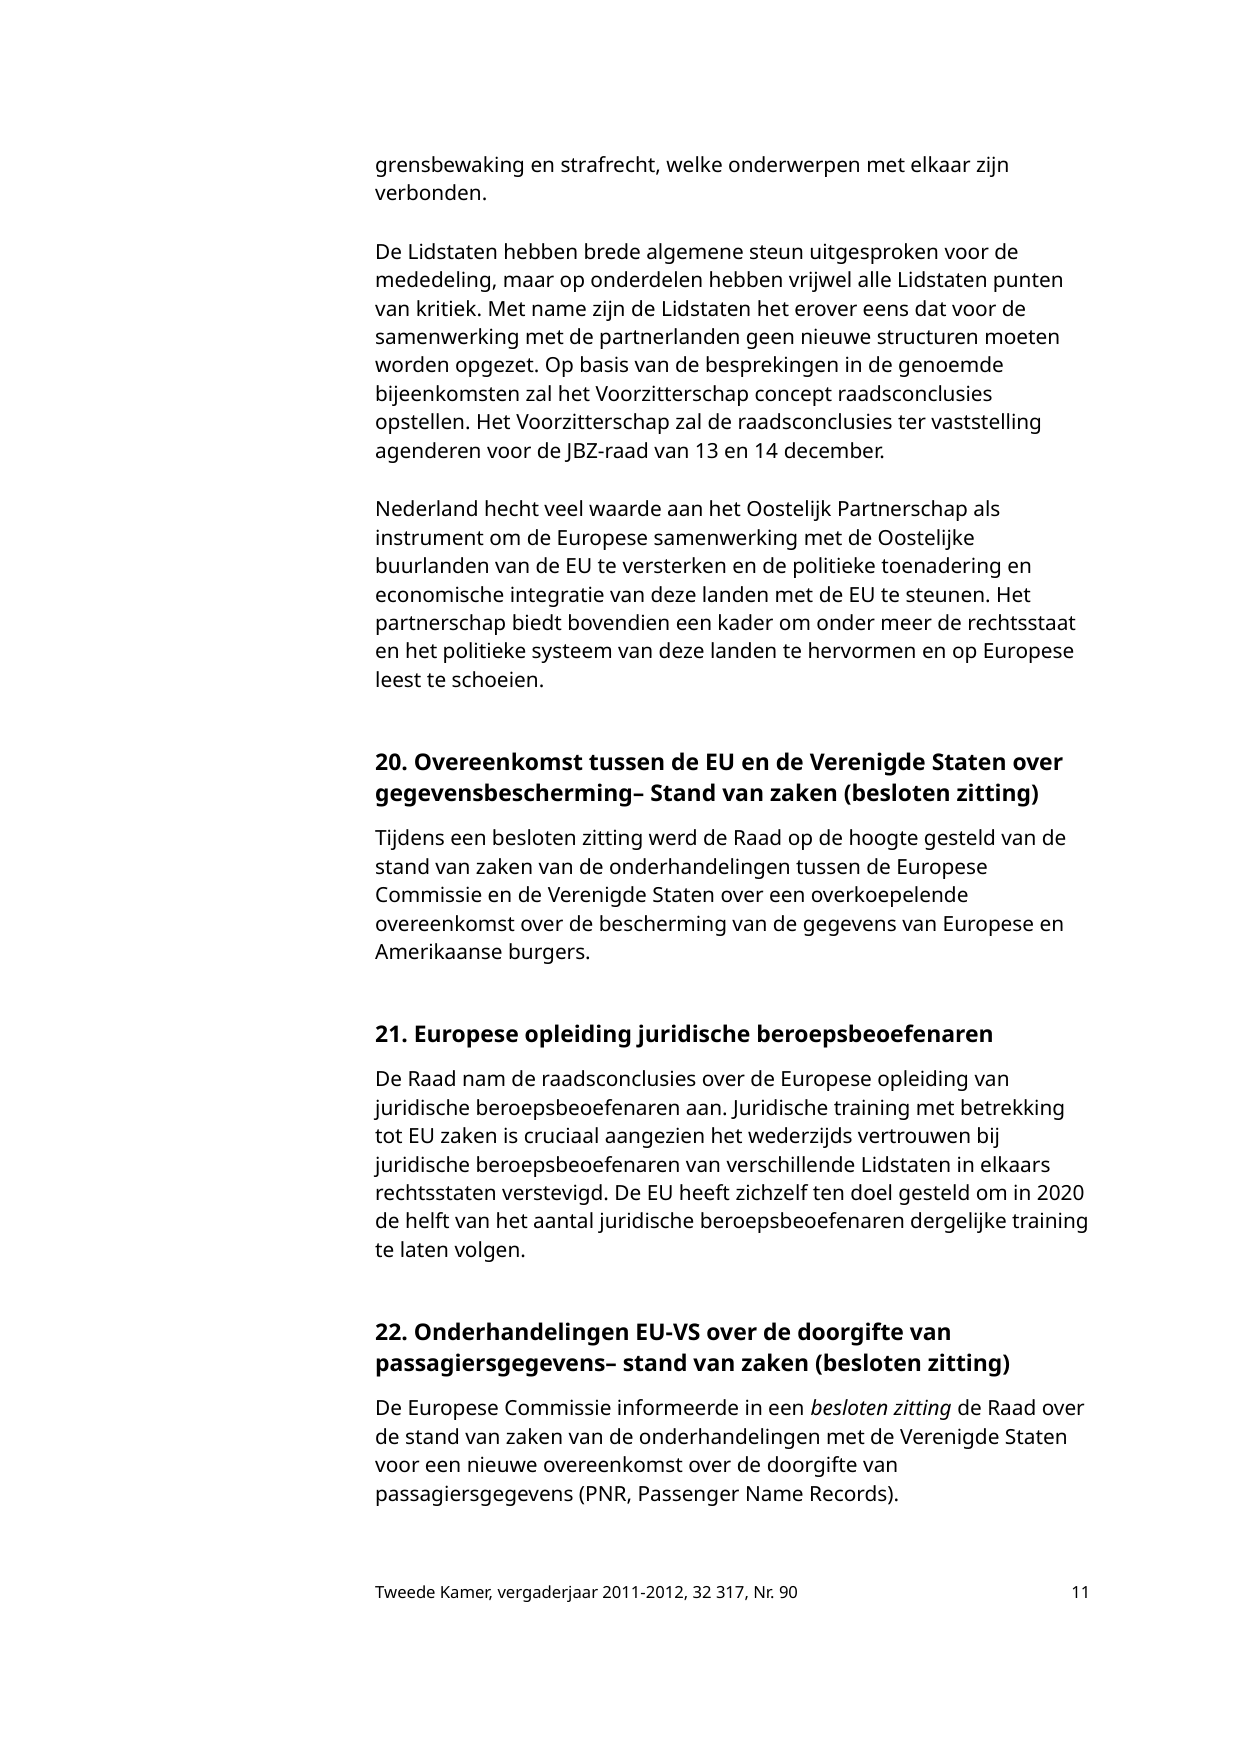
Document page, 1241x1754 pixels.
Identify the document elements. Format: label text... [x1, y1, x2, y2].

subtitle 20. Overeenkomst tussen de EU en de Verenigde Staten over gegevensbescherming– Stand van zaken (besloten zitting) [375, 746, 1090, 808]
text grensbewaking en strafrecht, welke onderwerpen met elkaar zijn verbonden. [375, 150, 1090, 207]
text De Raad nam de raadsconclusies over de Europese opleiding van juridische beroepsbeoefenaren aan. Juridische training met betrekking tot EU zaken is cruciaal aangezien het wederzijds vertrouwen bij juridische beroepsbeoefenaren van verschillende Lidstaten in elkaars rechtsstaten verstevigd. De EU heeft zichzelf ten doel gesteld om in 2020 de helft van het aantal juridische beroepsbeoefenaren dergelijke training te laten volgen. [375, 1064, 1090, 1263]
text Nederland hecht veel waarde aan het Oostelijk Partnerschap als instrument om de Europese samenwerking met de Oostelijke buurlanden van de EU te versterken en de politieke toenadering en economische integratie van deze landen met de EU te steunen. Het partnerschap biedt bovendien een kader om onder meer de rechtsstaat en het politieke systeem van deze landen te hervormen en op Europese leest te schoeien. [375, 494, 1090, 693]
text Tijdens een besloten zitting werd de Raad op de hoogte gesteld van de stand van zaken van de onderhandelingen tussen de Europese Commissie en de Verenigde Staten over een overkoepelende overeenkomst over de bescherming van de gegevens van Europese en Amerikaanse burgers. [375, 823, 1090, 966]
text De Europese Commissie informeerde in een besloten zitting de Raad over de stand van zaken van de onderhandelingen met de Verenigde Staten voor een nieuwe overeenkomst over de doorgifte van passagiersgegevens (PNR, Passenger Name Records). [375, 1393, 1090, 1507]
subtitle 21. Europese opleiding juridische beroepsbeoefenaren [375, 1018, 1090, 1049]
text De Lidstaten hebben brede algemene steun uitgesproken voor de mededeling, maar op onderdelen hebben vrijwel alle Lidstaten punten van kritiek. Met name zijn de Lidstaten het erover eens dat voor de samenwerking met de partnerlanden geen nieuwe structuren moeten worden opgezet. Op basis van de besprekingen in de genoemde bijeenkomsten zal het Voorzitterschap concept raadsconclusies opstellen. Het Voorzitterschap zal de raadsconclusies ter vaststelling agenderen voor de JBZ-raad van 13 en 14 december. [375, 237, 1090, 464]
subtitle 22. Onderhandelingen EU-VS over de doorgifte van passagiersgegevens– stand van zaken (besloten zitting) [375, 1316, 1090, 1378]
